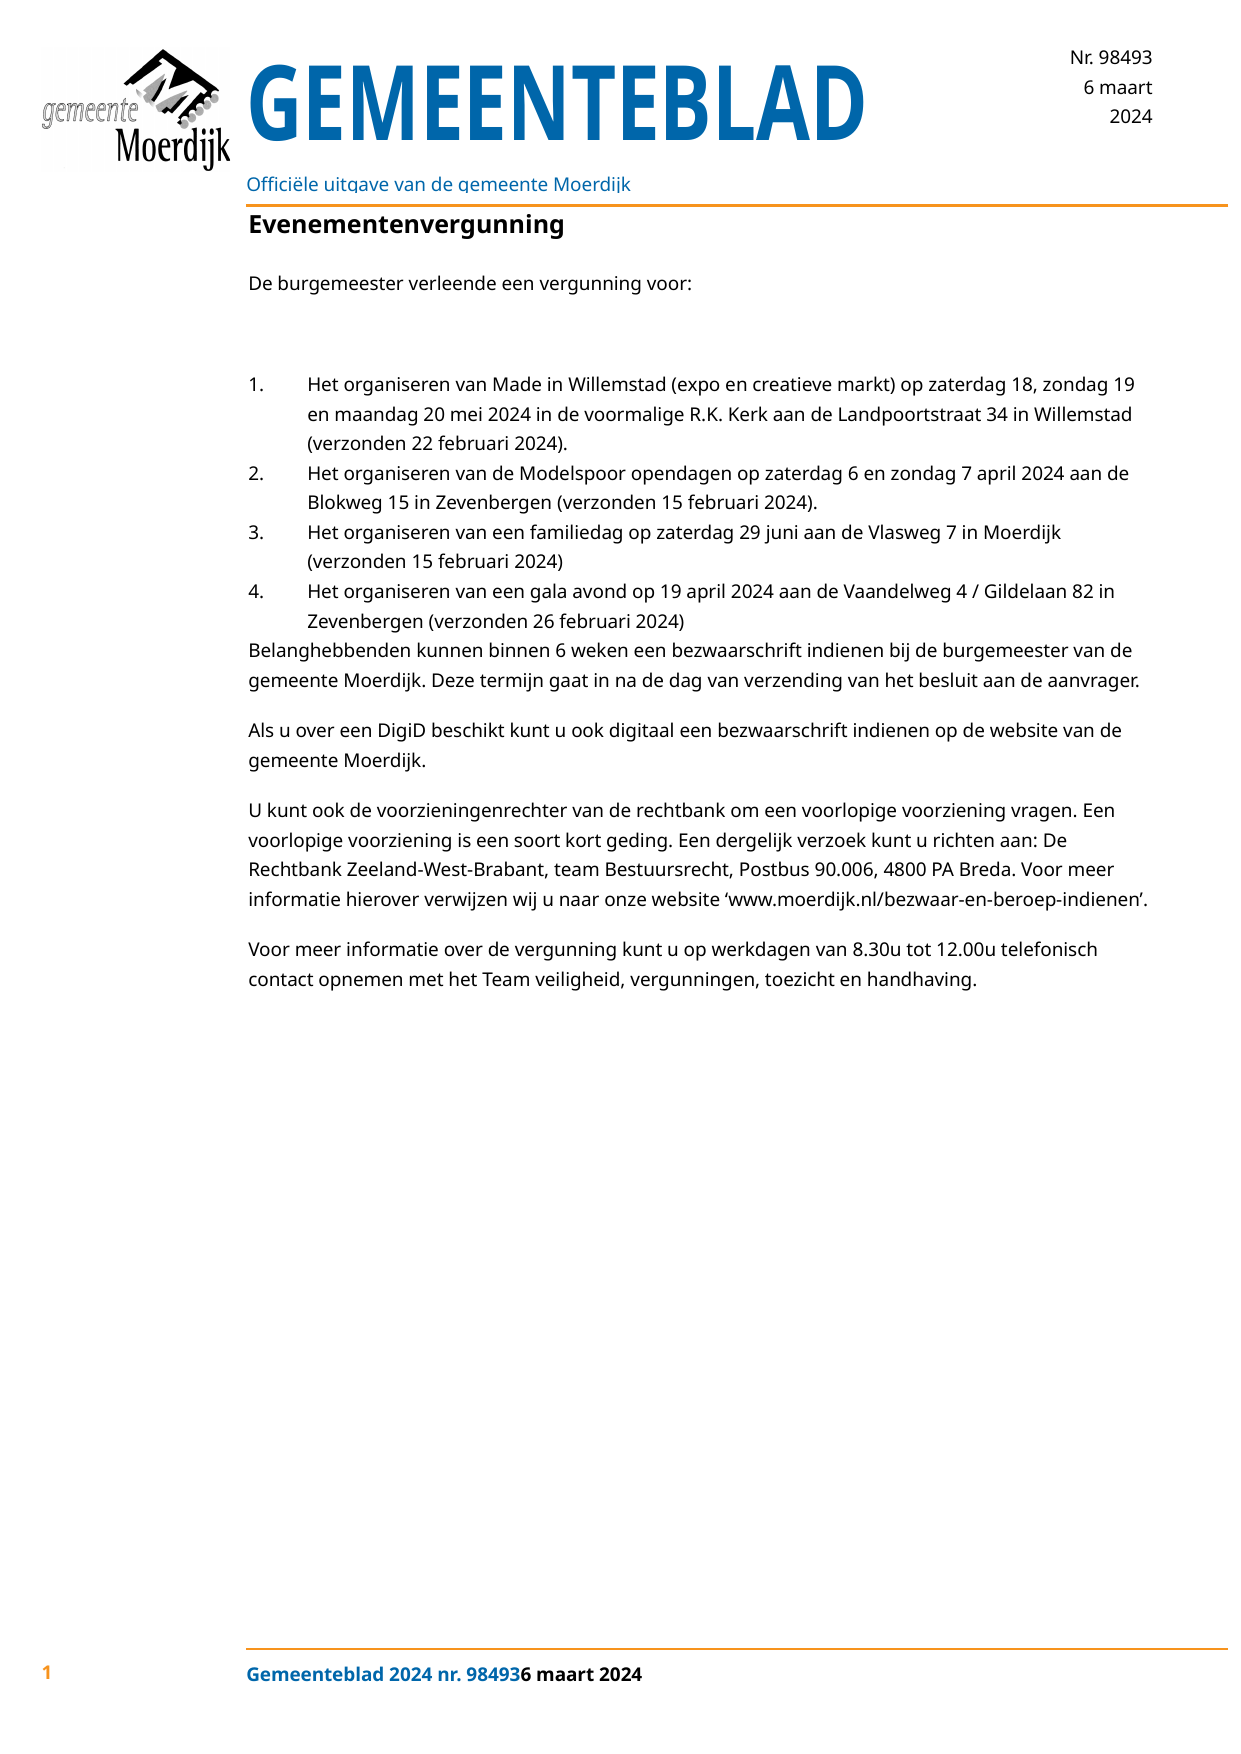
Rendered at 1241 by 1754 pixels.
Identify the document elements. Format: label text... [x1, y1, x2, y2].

list Het organiseren van de Modelspoor opendagen op zaterdag 6 en zondag 7 april 2024 aan de Blokweg 15 in Zevenbergen (verzonden 15 februari 2024). [248, 460, 1152, 515]
text Evenementenvergunning [248, 207, 1152, 241]
list Het organiseren van een gala avond op 19 april 2024 aan de Vaandelweg 4 / Gildelaan 82 in Zevenbergen (verzonden 26 februari 2024) [248, 578, 1152, 633]
list Het organiseren van Made in Willemstad (expo en creatieve markt) op zaterdag 18, zondag 19 en maandag 20 mei 2024 in de voormalige R.K. Kerk aan de Landpoortstraat 34 in Willemstad (verzonden 22 februari 2024). [248, 371, 1152, 456]
text Belanghebbenden kunnen binnen 6 weken een bezwaarschrift indienen bij de burgemeester van de gemeente Moerdijk. Deze termijn gaat in na de dag van verzending van het besluit aan de aanvrager. [248, 637, 1152, 693]
text U kunt ook de voorzieningenrechter van de rechtbank om een voorlopige voorziening vragen. Een voorlopige voorziening is een soort kort geding. Een dergelijk verzoek kunt u richten aan: De Rechtbank Zeeland-West-Brabant, team Bestuursrecht, Postbus 90.006, 4800 PA Breda. Voor meer informatie hierover verwijzen wij u naar onze website ‘www.moerdijk.nl/bezwaar-en-beroep-indienen’. [248, 797, 1152, 912]
picture [41, 47, 231, 172]
text Als u over een DigiD beschikt kunt u ook digitaal een bezwaarschrift indienen op de website van de gemeente Moerdijk. [248, 717, 1152, 773]
list Het organiseren van een familiedag op zaterdag 29 juni aan de Vlasweg 7 in Moerdijk (verzonden 15 februari 2024) [248, 519, 1152, 574]
text Voor meer informatie over de vergunning kunt u op werkdagen van 8.30u tot 12.00u telefonisch contact opnemen met het Team veiligheid, vergunningen, toezicht en handhaving. [248, 937, 1152, 992]
text De burgemeester verleende een ­vergunning voor: [248, 270, 1152, 296]
